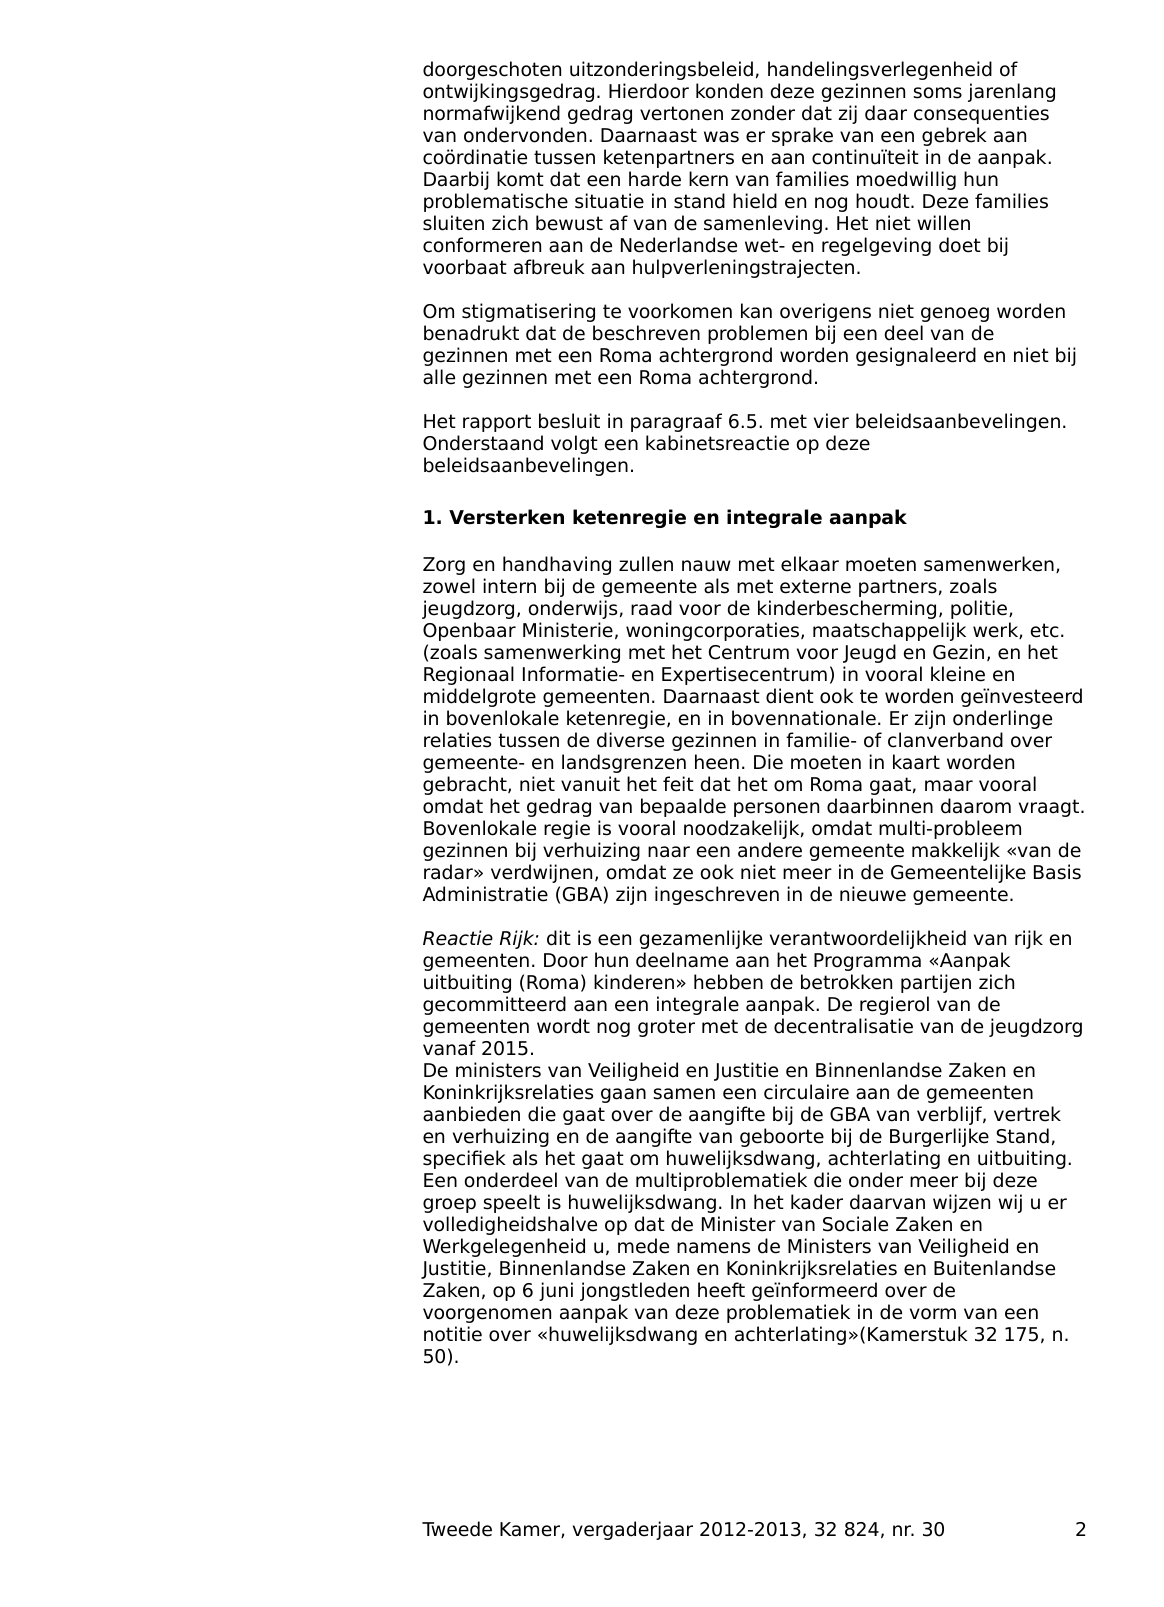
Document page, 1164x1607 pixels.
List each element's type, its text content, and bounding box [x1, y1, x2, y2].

text doorgeschoten uitzonderingsbeleid, handelingsverlegenheid of ontwijkingsgedrag. Hierdoor konden deze gezinnen soms jarenlang normafwijkend gedrag vertonen zonder dat zij daar consequenties van ondervonden. Daarnaast was er sprake van een gebrek aan coördinatie tussen ketenpartners en aan continuïteit in de aanpak. Daarbij komt dat een harde kern van families moedwillig hun problematische situatie in stand hield en nog houdt. Deze families sluiten zich bewust af van de samenleving. Het niet willen conformeren aan de Nederlandse wet- en regelgeving doet bij voorbaat afbreuk aan hulpverleningstrajecten. [422, 59, 1087, 279]
subtitle 1. Versterken ketenregie en integrale aanpak [422, 507, 1087, 529]
text De ministers van Veiligheid en Justitie en Binnenlandse Zaken en Koninkrijksrelaties gaan samen een circulaire aan de gemeenten aanbieden die gaat over de aangifte bij de GBA van verblijf, vertrek en verhuizing en de aangifte van geboorte bij de Burgerlijke Stand, specifiek als het gaat om huwelijksdwang, achterlating en uitbuiting. [422, 1060, 1087, 1170]
text Zorg en handhaving zullen nauw met elkaar moeten samenwerken, zowel intern bij de gemeente als met externe partners, zoals jeugdzorg, onderwijs, raad voor de kinderbescherming, politie, Openbaar Ministerie, woningcorporaties, maatschappelijk werk, etc. (zoals samenwerking met het Centrum voor Jeugd en Gezin, en het Regionaal Informatie- en Expertisecentrum) in vooral kleine en middelgrote gemeenten. Daarnaast dient ook te worden geïnvesteerd in bovenlokale ketenregie, en in bovennationale. Er zijn onderlinge relaties tussen de diverse gezinnen in familie- of clanverband over gemeente- en landsgrenzen heen. Die moeten in kaart worden gebracht, niet vanuit het feit dat het om Roma gaat, maar vooral omdat het gedrag van bepaalde personen daarbinnen daarom vraagt. Bovenlokale regie is vooral noodzakelijk, omdat multi-probleem gezinnen bij verhuizing naar een andere gemeente makkelijk «van de radar» verdwijnen, omdat ze ook niet meer in de Gemeentelijke Basis Administratie (GBA) zijn ingeschreven in de nieuwe gemeente. [422, 554, 1087, 906]
text Om stigmatisering te voorkomen kan overigens niet genoeg worden benadrukt dat de beschreven problemen bij een deel van de gezinnen met een Roma achtergrond worden gesignaleerd en niet bij alle gezinnen met een Roma achtergrond. [422, 301, 1087, 389]
text Een onderdeel van de multiproblematiek die onder meer bij deze groep speelt is huwelijksdwang. In het kader daarvan wijzen wij u er volledigheidshalve op dat de Minister van Sociale Zaken en Werkgelegenheid u, mede namens de Ministers van Veiligheid en Justitie, Binnenlandse Zaken en Koninkrijksrelaties en Buitenlandse Zaken, op 6 juni jongstleden heeft geïnformeerd over de voorgenomen aanpak van deze problematiek in de vorm van een notitie over «huwelijksdwang en achterlating»(Kamerstuk 32 175, n. 50). [422, 1170, 1087, 1367]
text Het rapport besluit in paragraaf 6.5. met vier beleidsaanbevelingen. Onderstaand volgt een kabinetsreactie op deze beleidsaanbevelingen. [422, 411, 1087, 477]
text Reactie Rijk: dit is een gezamenlijke verantwoordelijkheid van rijk en gemeenten. Door hun deelname aan het Programma «Aanpak uitbuiting (Roma) kinderen» hebben de betrokken partijen zich gecommitteerd aan een integrale aanpak. De regierol van de gemeenten wordt nog groter met de decentralisatie van de jeugdzorg vanaf 2015. [422, 928, 1087, 1060]
